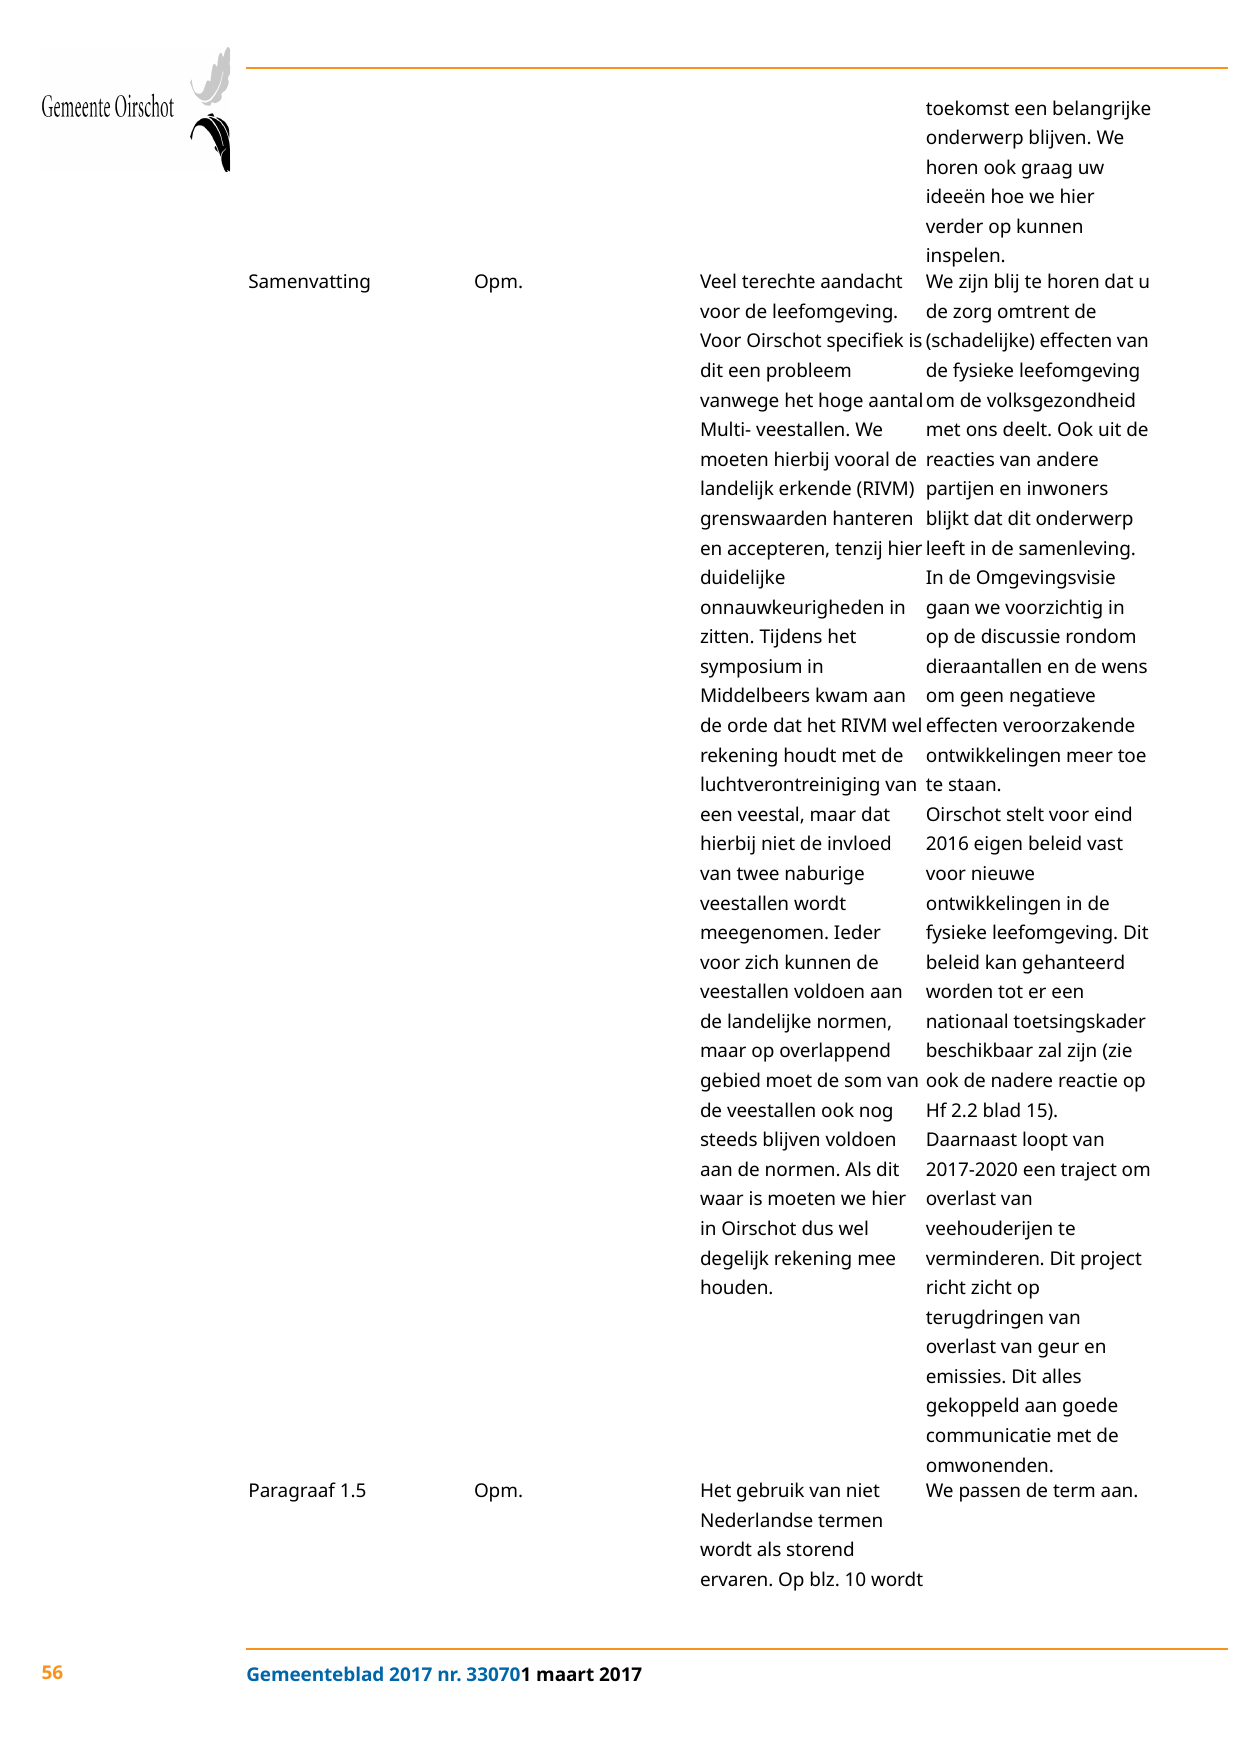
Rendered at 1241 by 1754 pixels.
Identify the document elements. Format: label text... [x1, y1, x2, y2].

table_cell Opm. [474, 269, 700, 1477]
table_cell We zijn blij te horen dat u de zorg omtrent de (schadelijke) effecten van de fysieke leefomgeving om de volksgezondheid met ons deelt. Ook uit de reacties van andere partijen en inwoners blijkt dat dit onderwerp leeft in de samenleving. In de Omgevingsvisie gaan we voorzichtig in op de discussie rondom dieraantallen en de wens om geen negatieve effecten veroorzakende ontwikkelingen meer toe te staan. Oirschot stelt voor eind 2016 eigen beleid vast voor nieuwe ontwikkelingen in de fysieke leefomgeving. Dit beleid kan gehanteerd worden tot er een nationaal toetsingskader beschikbaar zal zijn (zie ook de nadere reactie op Hf 2.2 blad 15). Daarnaast loopt van 2017-2020 een traject om overlast van veehouderijen te verminderen. Dit project richt zicht op terugdringen van overlast van geur en emissies. Dit alles gekoppeld aan goede communicatie met de omwonenden. [926, 269, 1152, 1477]
table_cell [474, 95, 700, 268]
table_cell Het gebruik van niet Nederlandse termen wordt als storend ervaren. Op blz. 10 wordt [700, 1478, 926, 1592]
picture [41, 47, 231, 172]
table_cell We passen de term aan. [926, 1478, 1152, 1592]
table_cell Samenvatting [248, 269, 474, 1477]
table_cell [248, 95, 474, 268]
table_cell Opm. [474, 1478, 700, 1592]
table_cell Paragraaf 1.5 [248, 1478, 474, 1592]
table_cell [700, 95, 926, 268]
table_cell toekomst een belangrijke onderwerp blijven. We horen ook graag uw ideeën hoe we hier verder op kunnen inspelen. [926, 95, 1152, 268]
table_cell Veel terechte aandacht voor de leefomgeving. Voor Oirschot specifiek is dit een probleem vanwege het hoge aantal Multi- veestallen. We moeten hierbij vooral de landelijk erkende (RIVM) grenswaarden hanteren en accepteren, tenzij hier duidelijke onnauwkeurigheden in zitten. Tijdens het symposium in Middelbeers kwam aan de orde dat het RIVM wel rekening houdt met de luchtverontreiniging van een veestal, maar dat hierbij niet de invloed van twee naburige veestallen wordt meegenomen. Ieder voor zich kunnen de veestallen voldoen aan de landelijke normen, maar op overlappend gebied moet de som van de veestallen ook nog steeds blijven voldoen aan de normen. Als dit waar is moeten we hier in Oirschot dus wel degelijk rekening mee houden. [700, 269, 926, 1477]
